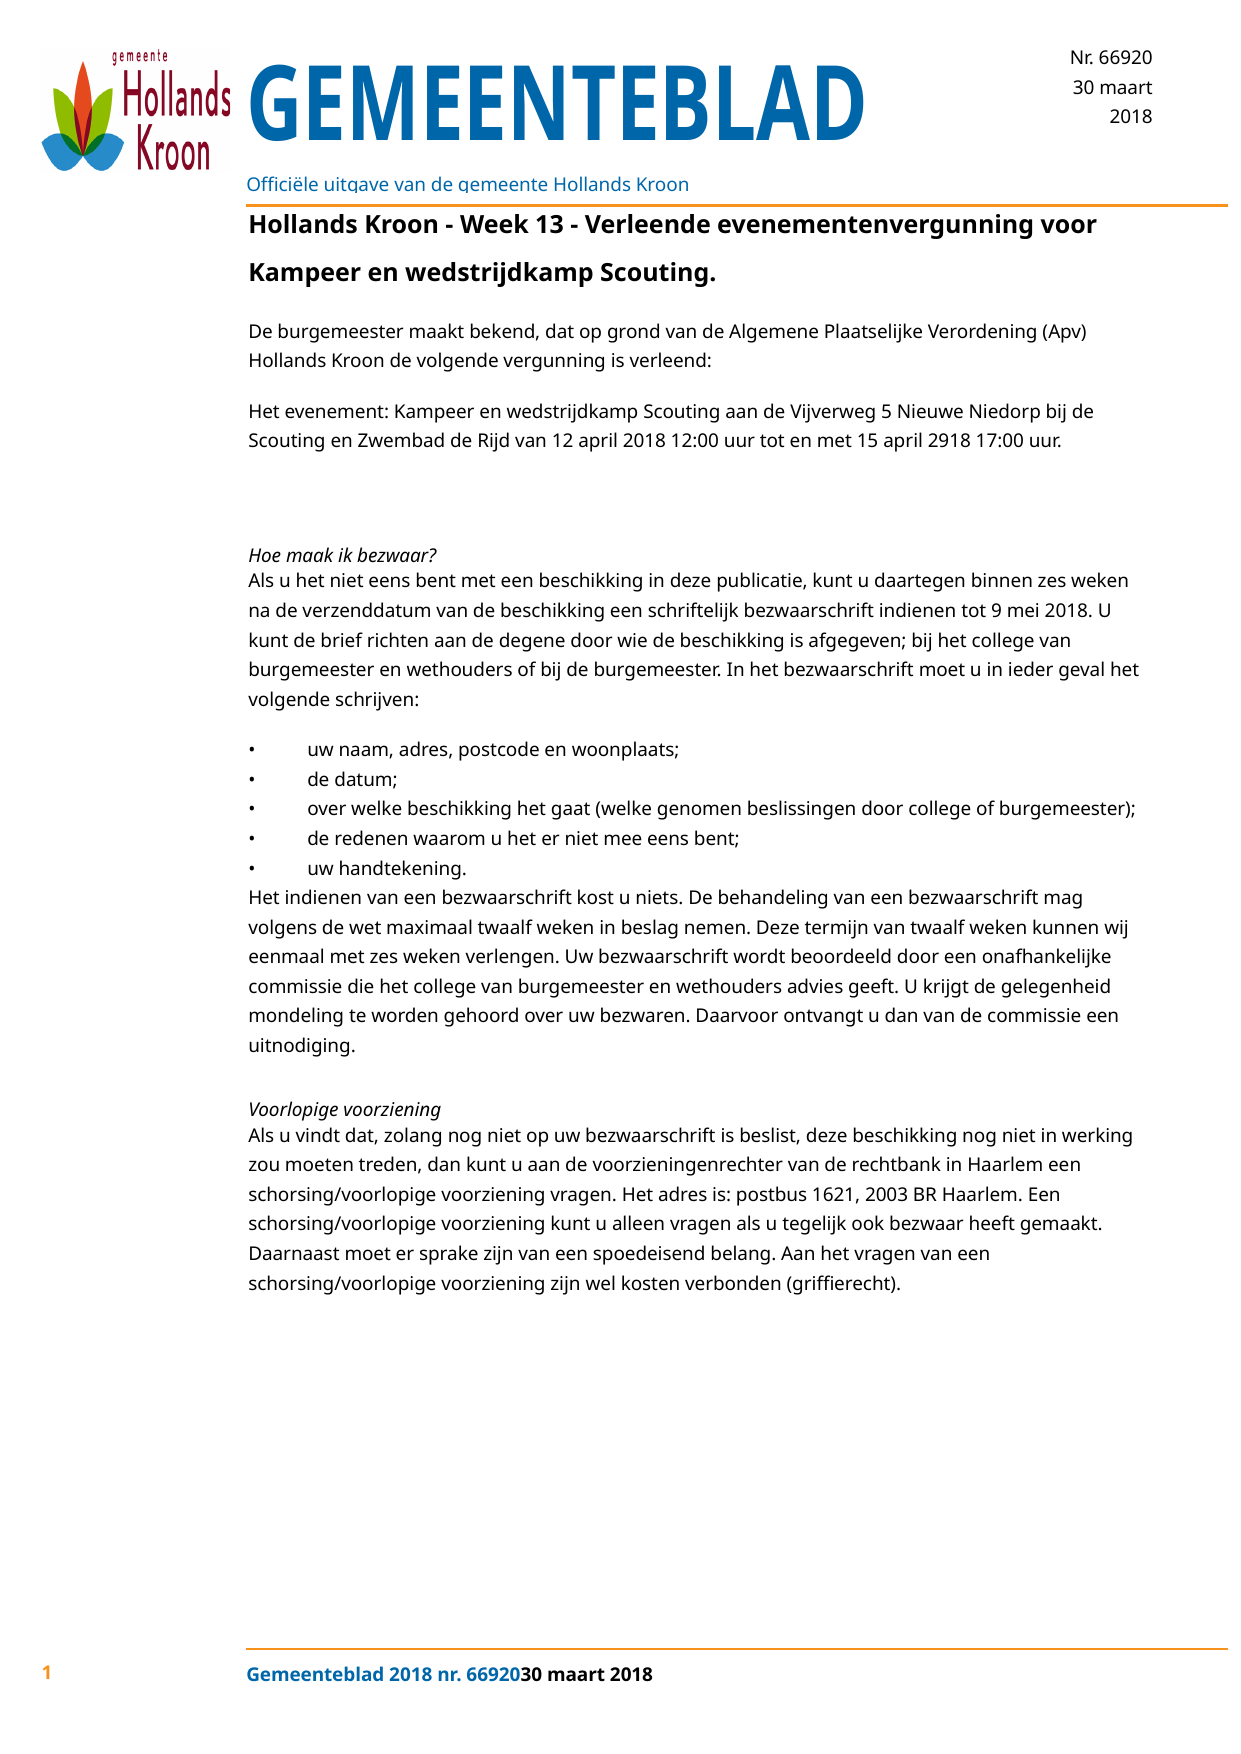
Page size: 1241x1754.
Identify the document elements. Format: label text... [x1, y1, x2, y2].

list de datum; [248, 766, 1152, 792]
text Het evenement: Kampeer en wedstrijdkamp Scouting aan de Vijverweg 5 Nieuwe Niedorp bij de Scouting en Zwembad de Rijd van 12 april 2018 12:00 uur tot en met 15 april 2918 17:00 uur. [248, 398, 1152, 453]
text De burgemeester maakt bekend, dat op grond van de Algemene Plaatselijke Verordening (Apv) Hollands Kroon de volgende vergunning is verleend: [248, 318, 1152, 373]
list uw naam, adres, postcode en woonplaats; [248, 736, 1152, 762]
list uw handtekening. [248, 855, 1152, 880]
text Voorlopige voorziening [248, 1096, 1152, 1122]
text Als u het niet eens bent met een beschikking in deze publicatie, kunt u daartegen binnen zes weken na de verzenddatum van de beschikking een schriftelijk bezwaarschrift indienen tot 9 mei 2018. U kunt de brief richten aan de degene door wie de beschikking is afgegeven; bij het college van burgemeester en wethouders of bij de burgemeester. In het bezwaarschrift moet u in ieder geval het volgende schrijven: [248, 568, 1152, 712]
text Het indienen van een bezwaarschrift kost u niets. De behandeling van een bezwaarschrift mag volgens de wet maximaal twaalf weken in beslag nemen. Deze termijn van twaalf weken kunnen wij eenmaal met zes weken verlengen. Uw bezwaarschrift wordt beoordeeld door een onafhankelijke commissie die het college van burgemeester en wethouders advies geeft. U krijgt de gelegenheid mondeling te worden gehoord over uw bezwaren. Daarvoor ontvangt u dan van de commissie een uitnodiging. [248, 884, 1152, 1058]
text Als u vindt dat, zolang nog niet op uw bezwaarschrift is beslist, deze beschikking nog niet in werking zou moeten treden, dan kunt u aan de voorzieningenrechter van de rechtbank in Haarlem een schorsing/voorlopige voorziening vragen. Het adres is: postbus 1621, 2003 BR Haarlem. Een schorsing/voorlopige voorziening kunt u alleen vragen als u tegelijk ook bezwaar heeft gemaakt. Daarnaast moet er sprake zijn van een spoedeisend belang. Aan het vragen van een schorsing/voorlopige voorziening zijn wel kosten verbonden (griffierecht). [248, 1122, 1152, 1296]
text Hollands Kroon - Week 13 - Verleende evenementenvergunning voor Kampeer en wedstrijdkamp Scouting. [248, 207, 1152, 288]
text Hoe maak ik bezwaar? [248, 542, 1152, 568]
list de redenen waarom u het er niet mee eens bent; [248, 825, 1152, 851]
list over welke beschikking het gaat (welke genomen beslissingen door college of burgemeester); [248, 796, 1152, 821]
picture [41, 47, 231, 172]
